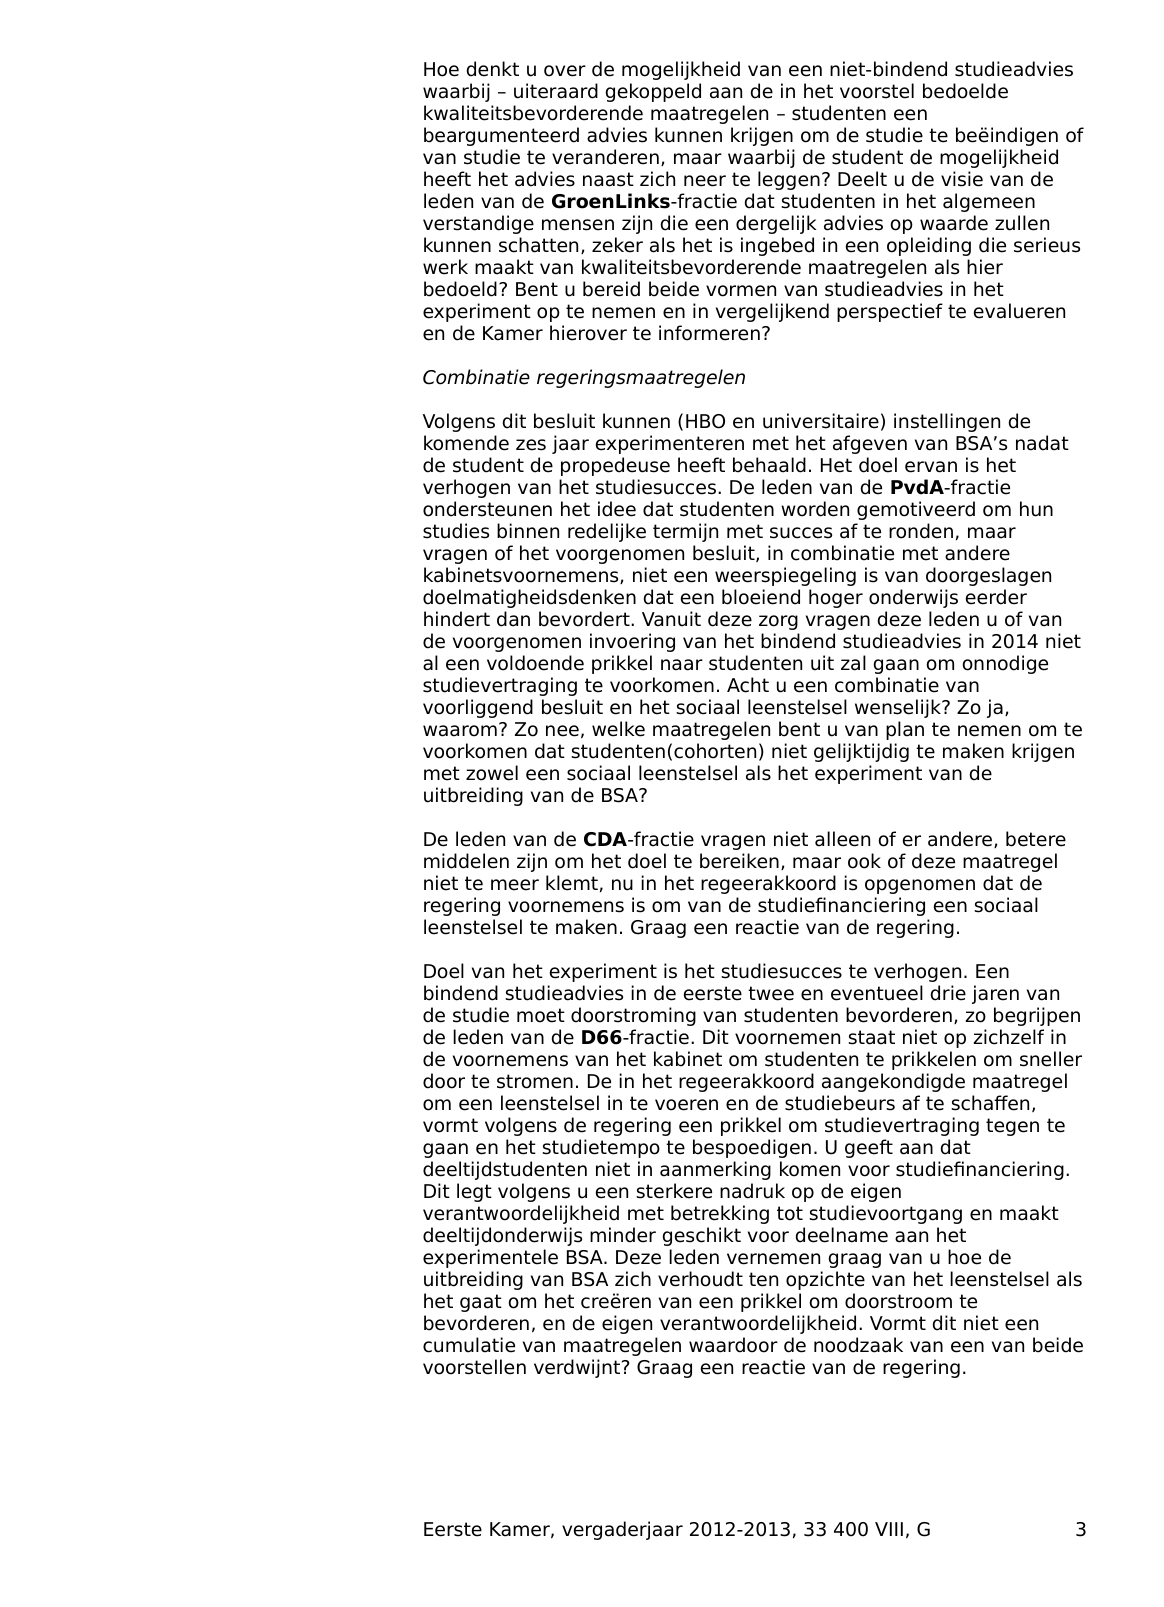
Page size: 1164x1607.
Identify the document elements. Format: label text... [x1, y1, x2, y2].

subtitle Combinatie regeringsmaatregelen [422, 367, 1087, 389]
text De leden van de CDA-fractie vragen niet alleen of er andere, betere middelen zijn om het doel te bereiken, maar ook of deze maatregel niet te meer klemt, nu in het regeerakkoord is opgenomen dat de regering voornemens is om van de studiefinanciering een sociaal leenstelsel te maken. Graag een reactie van de regering. [422, 829, 1087, 939]
text Doel van het experiment is het studiesucces te verhogen. Een bindend studieadvies in de eerste twee en eventueel drie jaren van de studie moet doorstroming van studenten bevorderen, zo begrijpen de leden van de D66-fractie. Dit voornemen staat niet op zichzelf in de voornemens van het kabinet om studenten te prikkelen om sneller door te stromen. De in het regeerakkoord aangekondigde maatregel om een leenstelsel in te voeren en de studiebeurs af te schaffen, vormt volgens de regering een prikkel om studievertraging tegen te gaan en het studietempo te bespoedigen. U geeft aan dat deeltijdstudenten niet in aanmerking komen voor studiefinanciering. Dit legt volgens u een sterkere nadruk op de eigen verantwoordelijkheid met betrekking tot studievoortgang en maakt deeltijdonderwijs minder geschikt voor deelname aan het experimentele BSA. Deze leden vernemen graag van u hoe de uitbreiding van BSA zich verhoudt ten opzichte van het leenstelsel als het gaat om het creëren van een prikkel om doorstroom te bevorderen, en de eigen verantwoordelijkheid. Vormt dit niet een cumulatie van maatregelen waardoor de noodzaak van een van beide voorstellen verdwijnt? Graag een reactie van de regering. [422, 961, 1087, 1379]
text Hoe denkt u over de mogelijkheid van een niet-bindend studieadvies waarbij – uiteraard gekoppeld aan de in het voorstel bedoelde kwaliteitsbevorderende maatregelen – studenten een beargumenteerd advies kunnen krijgen om de studie te beëindigen of van studie te veranderen, maar waarbij de student de mogelijkheid heeft het advies naast zich neer te leggen? Deelt u de visie van de leden van de GroenLinks-fractie dat studenten in het algemeen verstandige mensen zijn die een dergelijk advies op waarde zullen kunnen schatten, zeker als het is ingebed in een opleiding die serieus werk maakt van kwaliteitsbevorderende maatregelen als hier bedoeld? Bent u bereid beide vormen van studieadvies in het experiment op te nemen en in vergelijkend perspectief te evalueren en de Kamer hierover te informeren? [422, 59, 1087, 345]
text Volgens dit besluit kunnen (HBO en universitaire) instellingen de komende zes jaar experimenteren met het afgeven van BSA’s nadat de student de propedeuse heeft behaald. Het doel ervan is het verhogen van het studiesucces. De leden van de PvdA-fractie ondersteunen het idee dat studenten worden gemotiveerd om hun studies binnen redelijke termijn met succes af te ronden, maar vragen of het voorgenomen besluit, in combinatie met andere kabinetsvoornemens, niet een weerspiegeling is van doorgeslagen doelmatigheidsdenken dat een bloeiend hoger onderwijs eerder hindert dan bevordert. Vanuit deze zorg vragen deze leden u of van de voorgenomen invoering van het bindend studieadvies in 2014 niet al een voldoende prikkel naar studenten uit zal gaan om onnodige studievertraging te voorkomen. Acht u een combinatie van voorliggend besluit en het sociaal leenstelsel wenselijk? Zo ja, waarom? Zo nee, welke maatregelen bent u van plan te nemen om te voorkomen dat studenten(cohorten) niet gelijktijdig te maken krijgen met zowel een sociaal leenstelsel als het experiment van de uitbreiding van de BSA? [422, 411, 1087, 807]
